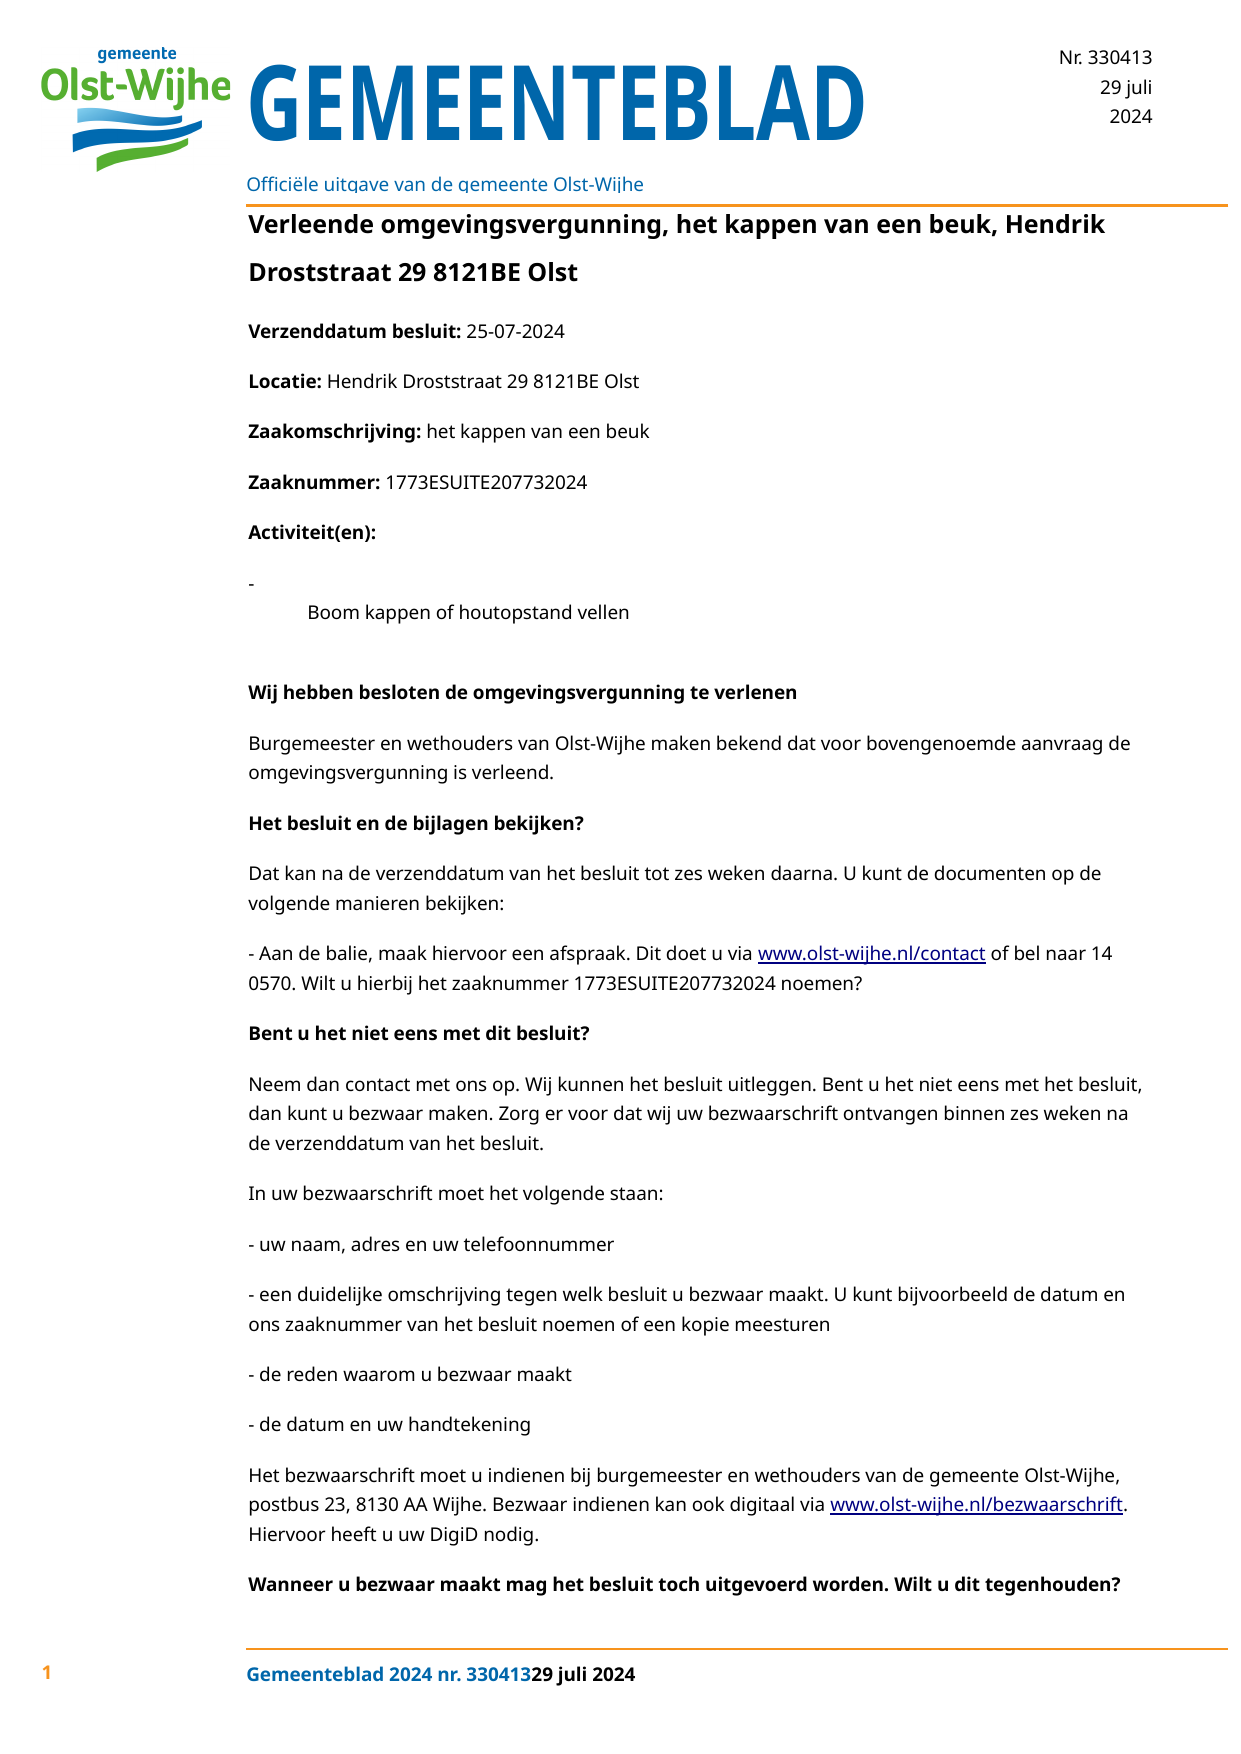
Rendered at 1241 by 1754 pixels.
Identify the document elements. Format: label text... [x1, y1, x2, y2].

text Bent u het niet eens met dit besluit? [248, 1020, 1152, 1046]
list Boom kappen of houtopstand vellen [248, 599, 1152, 625]
text - een duidelijke omschrijving tegen welk besluit u bezwaar maakt. U kunt bijvoorbeeld de datum en ons zaaknummer van het besluit noemen of een kopie meesturen [248, 1281, 1152, 1337]
text Zaakomschrijving: het kappen van een beuk [248, 419, 1152, 444]
text Zaaknummer: 1773ESUITE207732024 [248, 469, 1152, 495]
picture [41, 47, 231, 172]
text Wij hebben besloten de omgevingsvergunning te verlenen [248, 679, 1152, 705]
text Dat kan na de verzenddatum van het besluit tot zes weken daarna. U kunt de documenten op de volgende manieren bekijken: [248, 860, 1152, 916]
text - uw naam, adres en uw telefoonnummer [248, 1231, 1152, 1257]
text Burgemeester en wethouders van Olst-Wijhe maken bekend dat voor bovengenoemde aanvraag de omgevingsvergunning is verleend. [248, 730, 1152, 785]
text - de datum en uw handtekening [248, 1412, 1152, 1437]
text Activiteit(en): [248, 519, 1152, 545]
text - Aan de balie, maak hiervoor een afspraak. Dit doet u via www.olst-wijhe.nl/contact of bel naar 14 0570. Wilt u hierbij het zaaknummer 1773ESUITE207732024 noemen? [248, 940, 1152, 996]
text Neem dan contact met ons op. Wij kunnen het besluit uitleggen. Bent u het niet eens met het besluit, dan kunt u bezwaar maken. Zorg er voor dat wij uw bezwaarschrift ontvangen binnen zes weken na de verzenddatum van het besluit. [248, 1071, 1152, 1156]
text Verleende omgevingsvergunning, het kappen van een beuk, Hendrik Droststraat 29 8121BE Olst [248, 207, 1152, 288]
text Verzenddatum besluit: 25-07-2024 [248, 318, 1152, 344]
text Locatie: Hendrik Droststraat 29 8121BE Olst [248, 368, 1152, 394]
text Het bezwaarschrift moet u indienen bij burgemeester en wethouders van de gemeente Olst-Wijhe, postbus 23, 8130 AA Wijhe. Bezwaar indienen kan ook digitaal via www.olst-wijhe.nl/bezwaarschrift. Hiervoor heeft u uw DigiD nodig. [248, 1462, 1152, 1547]
text Het besluit en de bijlagen bekijken? [248, 810, 1152, 836]
text - de reden waarom u bezwaar maakt [248, 1361, 1152, 1387]
text Wanneer u bezwaar maakt mag het besluit toch uitgevoerd worden. Wilt u dit tegenhouden? [248, 1572, 1152, 1597]
text In uw bezwaarschrift moet het volgende staan: [248, 1180, 1152, 1206]
